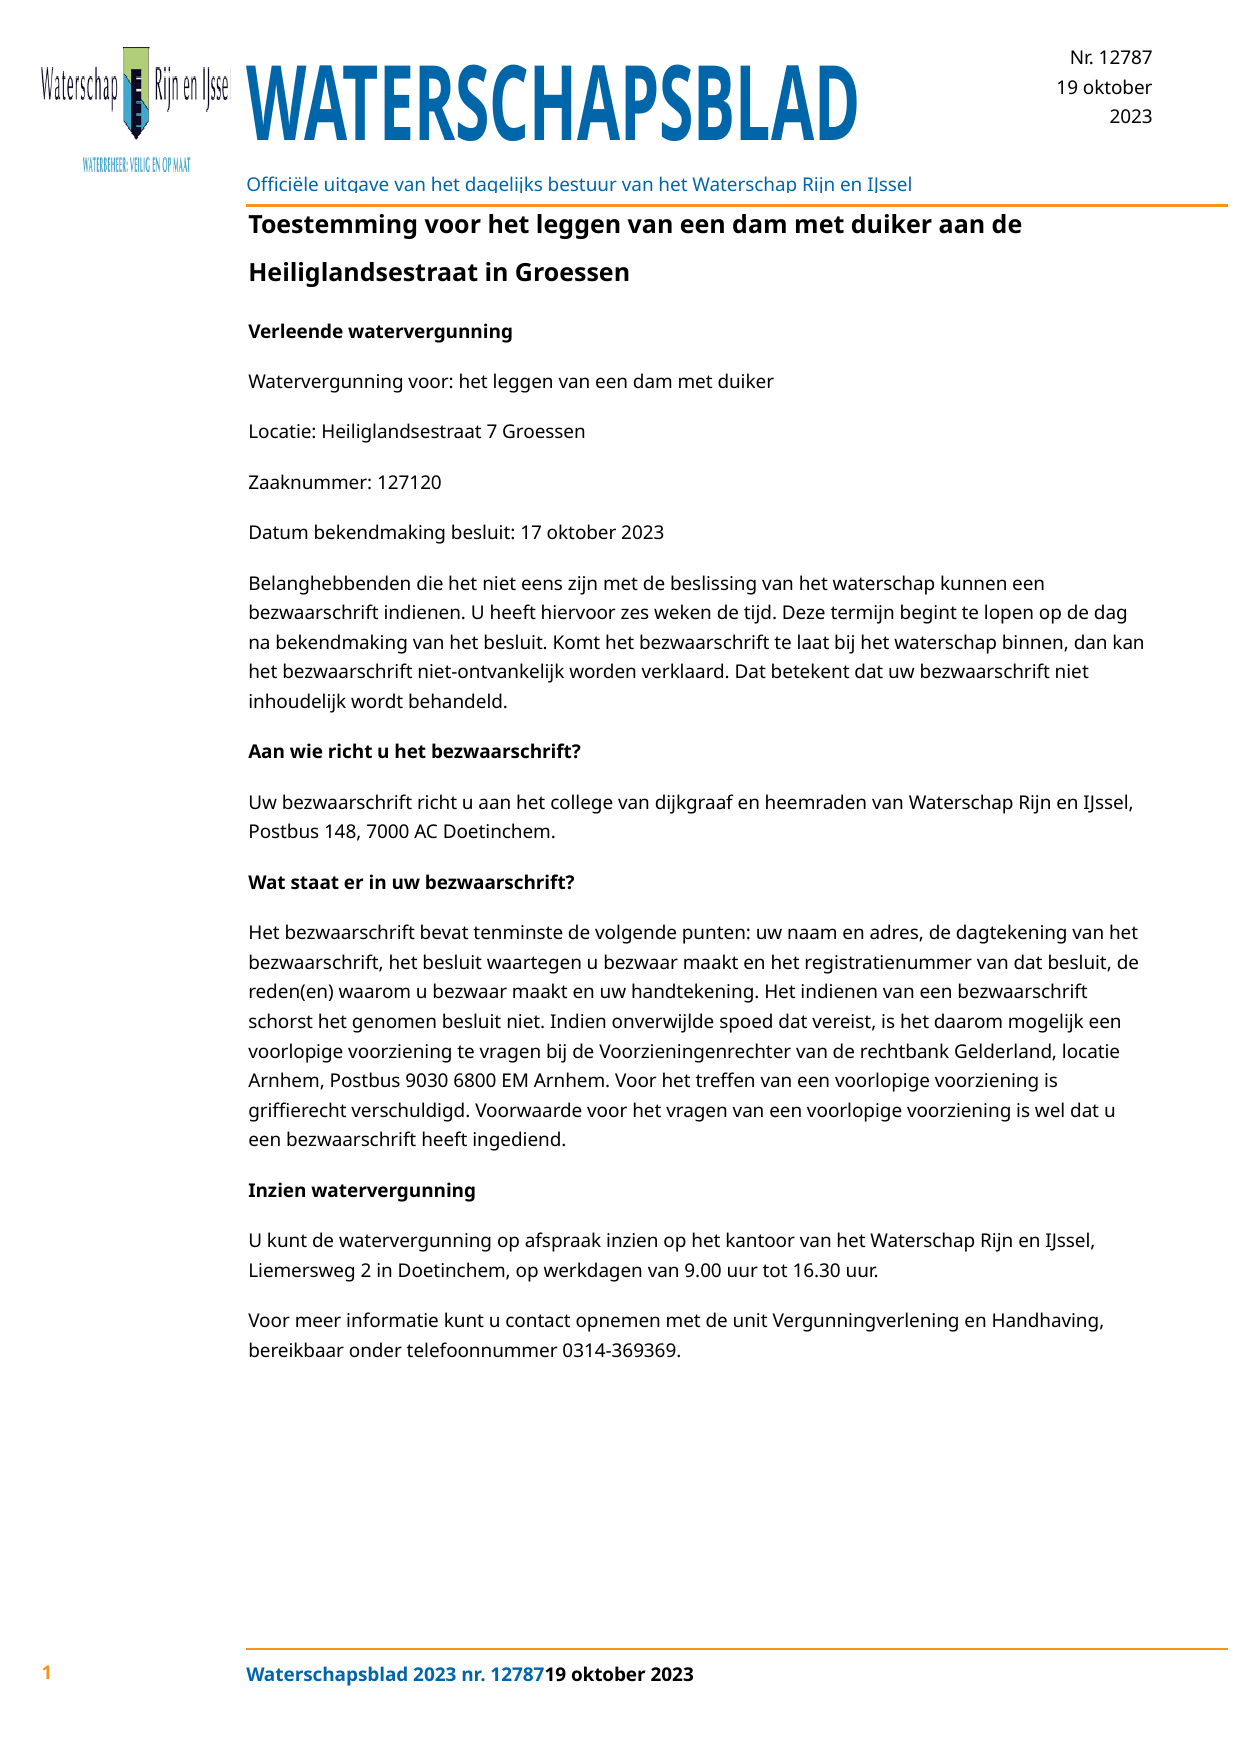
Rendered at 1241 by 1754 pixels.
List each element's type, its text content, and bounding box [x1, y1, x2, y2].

text Wat staat er in uw bezwaarschrift? [248, 869, 1152, 895]
text U kunt de watervergunning op afspraak inzien op het kantoor van het Waterschap Rijn en IJssel, Liemersweg 2 in Doetinchem, op werkdagen van 9.00 uur tot 16.30 uur. [248, 1227, 1152, 1283]
picture [41, 47, 231, 172]
text Aan wie richt u het bezwaarschrift? [248, 739, 1152, 764]
text Inzien watervergunning [248, 1177, 1152, 1203]
text Locatie: Heiliglandsestraat 7 Groessen [248, 419, 1152, 444]
text Datum bekendmaking besluit: 17 oktober 2023 [248, 519, 1152, 545]
text Toestemming voor het leggen van een dam met duiker aan de Heiliglandsestraat in Groessen [248, 207, 1152, 288]
text Watervergunning voor: het leggen van een dam met duiker [248, 368, 1152, 394]
text Het bezwaarschrift bevat tenminste de volgende punten: uw naam en adres, de dagtekening van het bezwaarschrift, het besluit waartegen u bezwaar maakt en het registratienummer van dat besluit, de reden(en) waarom u bezwaar maakt en uw handtekening. Het indienen van een bezwaarschrift schorst het genomen besluit niet. Indien onverwijlde spoed dat vereist, is het daarom mogelijk een voorlopige voorziening te vragen bij de Voorzieningenrechter van de rechtbank Gelderland, locatie Arnhem, Postbus 9030 6800 EM Arnhem. Voor het treffen van een voorlopige voorziening is griffierecht verschuldigd. Voorwaarde voor het vragen van een voorlopige voorziening is wel dat u een bezwaarschrift heeft ingediend. [248, 919, 1152, 1152]
text Voor meer informatie kunt u contact opnemen met de unit Vergunningverlening en Handhaving, bereikbaar onder telefoonnummer 0314-369369. [248, 1307, 1152, 1363]
text Verleende watervergunning [248, 318, 1152, 344]
text Belanghebbenden die het niet eens zijn met de beslissing van het waterschap kunnen een bezwaarschrift indienen. U heeft hiervoor zes weken de tijd. Deze termijn begint te lopen op de dag na bekendmaking van het besluit. Komt het bezwaarschrift te laat bij het waterschap binnen, dan kan het bezwaarschrift niet-ontvankelijk worden verklaard. Dat betekent dat uw bezwaarschrift niet inhoudelijk wordt behandeld. [248, 570, 1152, 714]
text Zaaknummer: 127120 [248, 469, 1152, 495]
text Uw bezwaarschrift richt u aan het college van dijkgraaf en heemraden van Waterschap Rijn en IJssel, Postbus 148, 7000 AC Doetinchem. [248, 789, 1152, 844]
